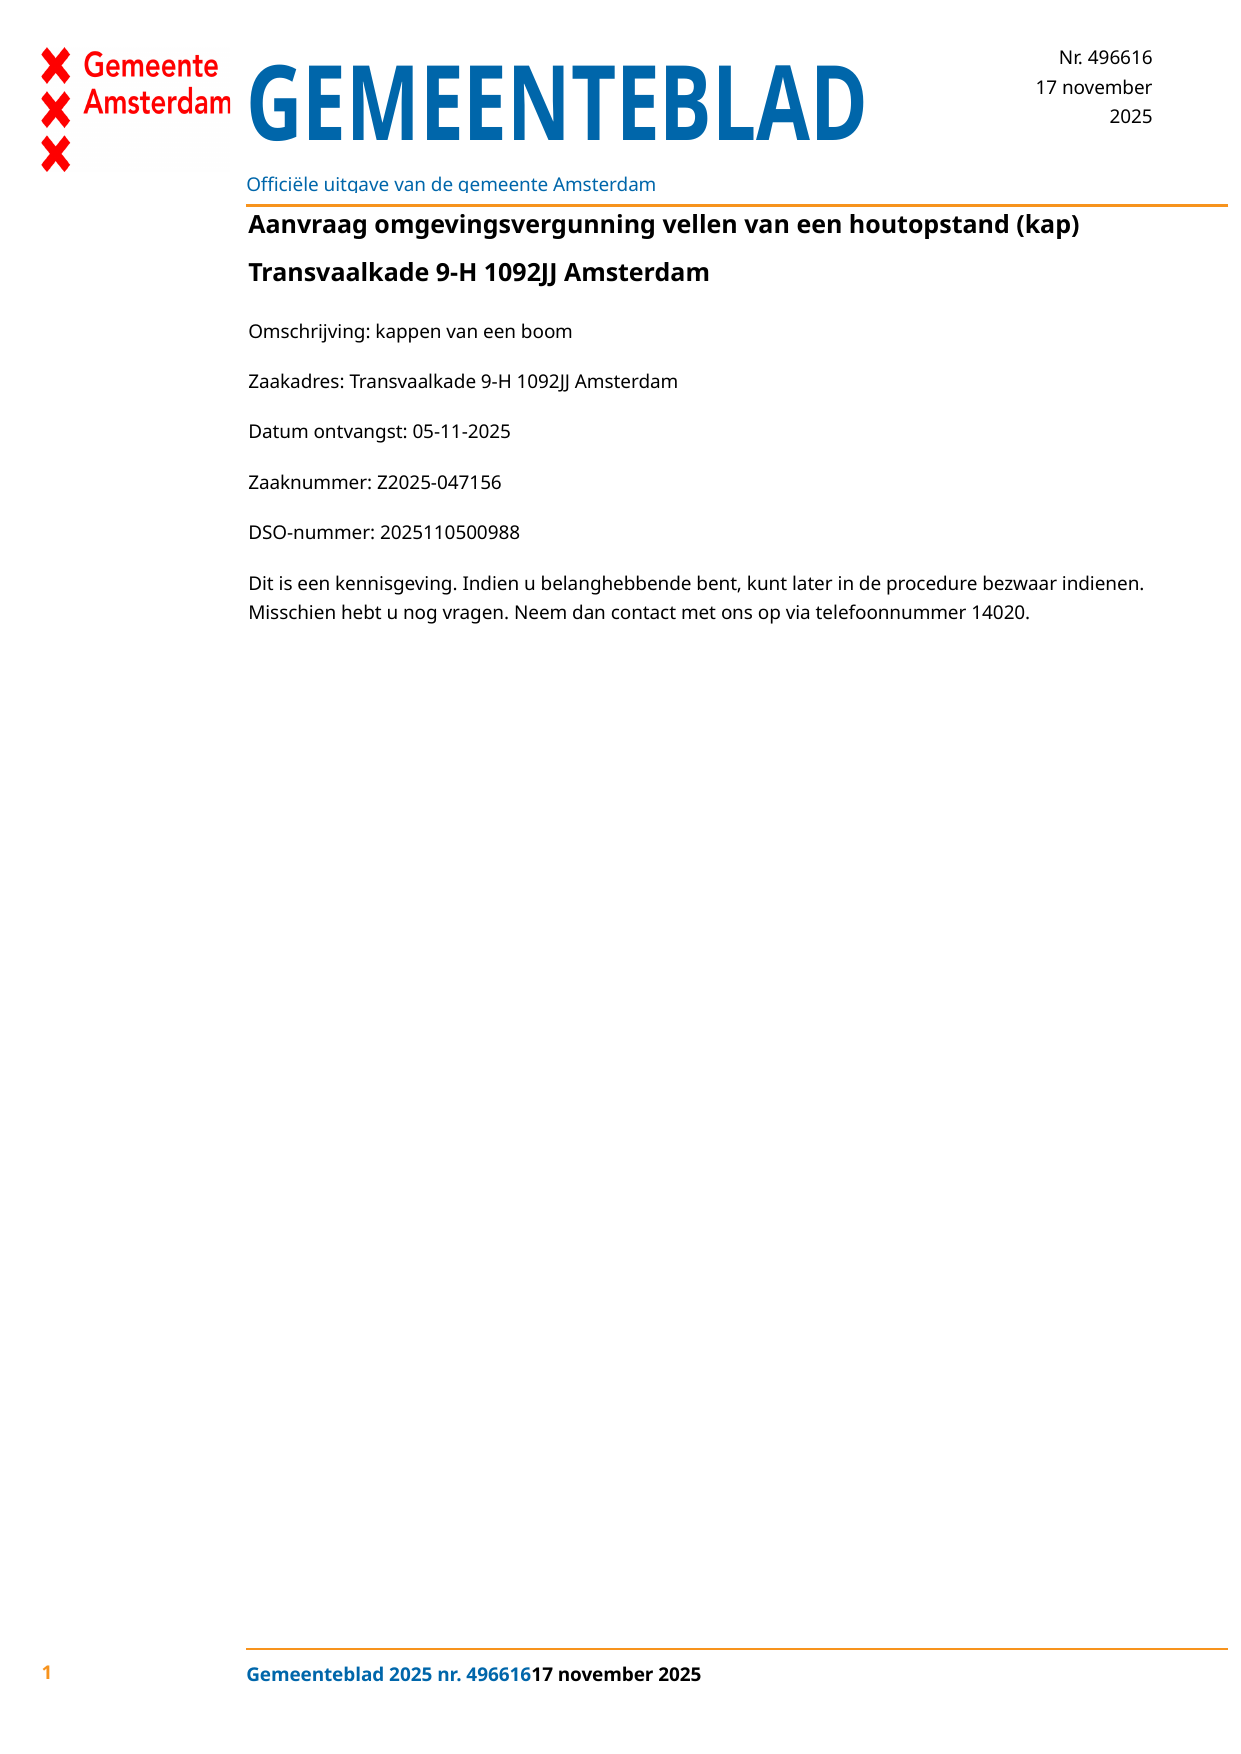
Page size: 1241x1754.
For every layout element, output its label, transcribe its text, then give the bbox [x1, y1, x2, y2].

text Datum ontvangst: 05-11-2025 [248, 419, 1152, 444]
text Omschrijving: kappen van een boom [248, 318, 1152, 344]
picture [41, 47, 231, 172]
text Zaakadres: Transvaalkade 9-H 1092JJ Amsterdam [248, 368, 1152, 394]
text DSO-nummer: 2025110500988 [248, 519, 1152, 545]
text Zaaknummer: Z2025-047156 [248, 469, 1152, 495]
text Aanvraag omgevingsvergunning vellen van een houtopstand (kap) Transvaalkade 9-H 1092JJ Amsterdam [248, 207, 1152, 288]
text Dit is een kennisgeving. Indien u belanghebbende bent, kunt later in de procedure bezwaar indienen. Misschien hebt u nog vragen. Neem dan contact met ons op via telefoonnummer 14020. [248, 570, 1152, 625]
